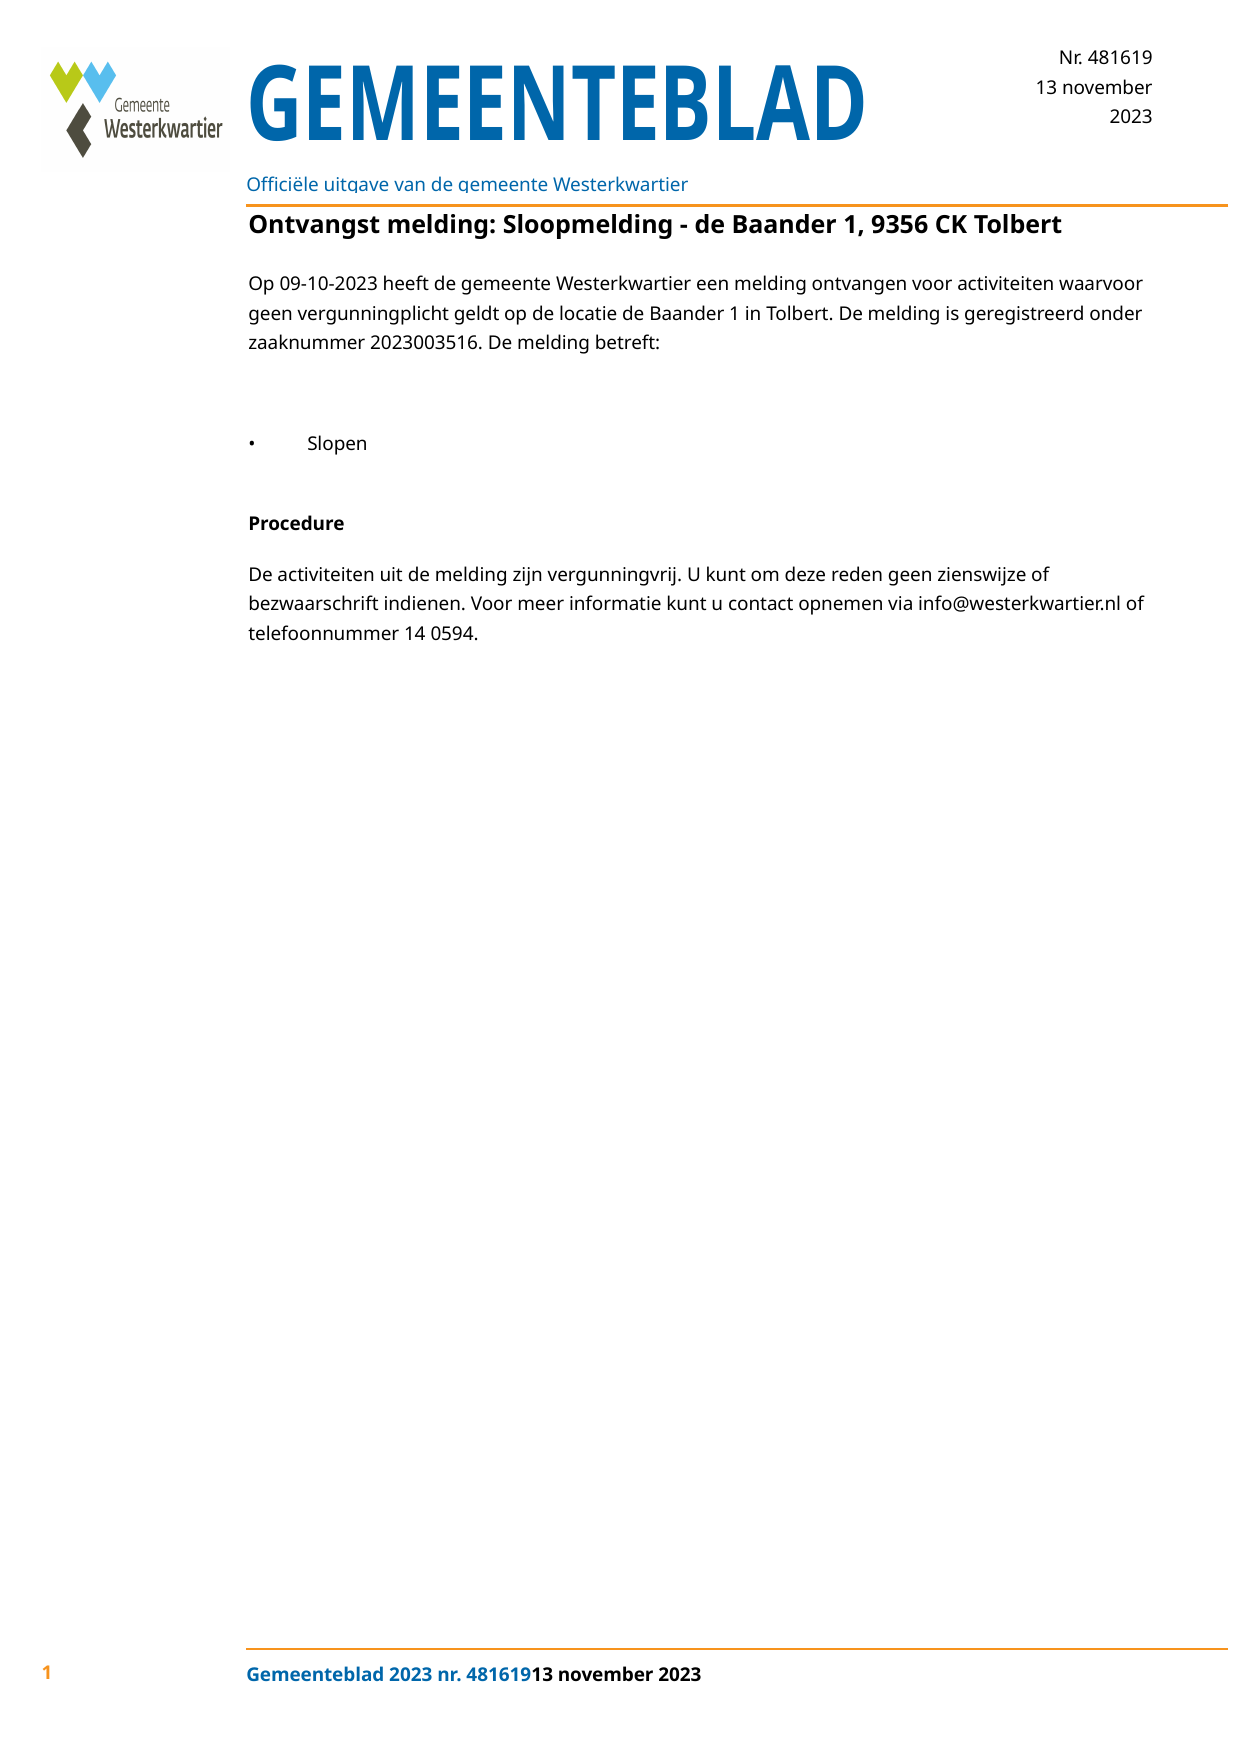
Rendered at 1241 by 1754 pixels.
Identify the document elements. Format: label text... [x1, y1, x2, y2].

text Op 09-10-2023 heeft de gemeente Westerkwartier een melding ontvangen voor activiteiten waarvoor geen vergunningplicht geldt op de locatie de Baander 1 in Tolbert. De melding is geregistreerd onder zaaknummer 2023003516. De melding betreft: [248, 270, 1152, 355]
list Slopen [248, 430, 1152, 456]
picture [41, 47, 231, 172]
text De activiteiten uit de melding zijn vergunningvrij. U kunt om deze reden geen zienswijze of bezwaarschrift indienen. Voor meer informatie kunt u contact opnemen via info@westerkwartier.nl of telefoonnummer 14 0594. [248, 561, 1152, 646]
text Procedure [248, 510, 1152, 536]
text Ontvangst melding: Sloopmelding - de Baander 1, 9356 CK Tolbert [248, 207, 1152, 241]
